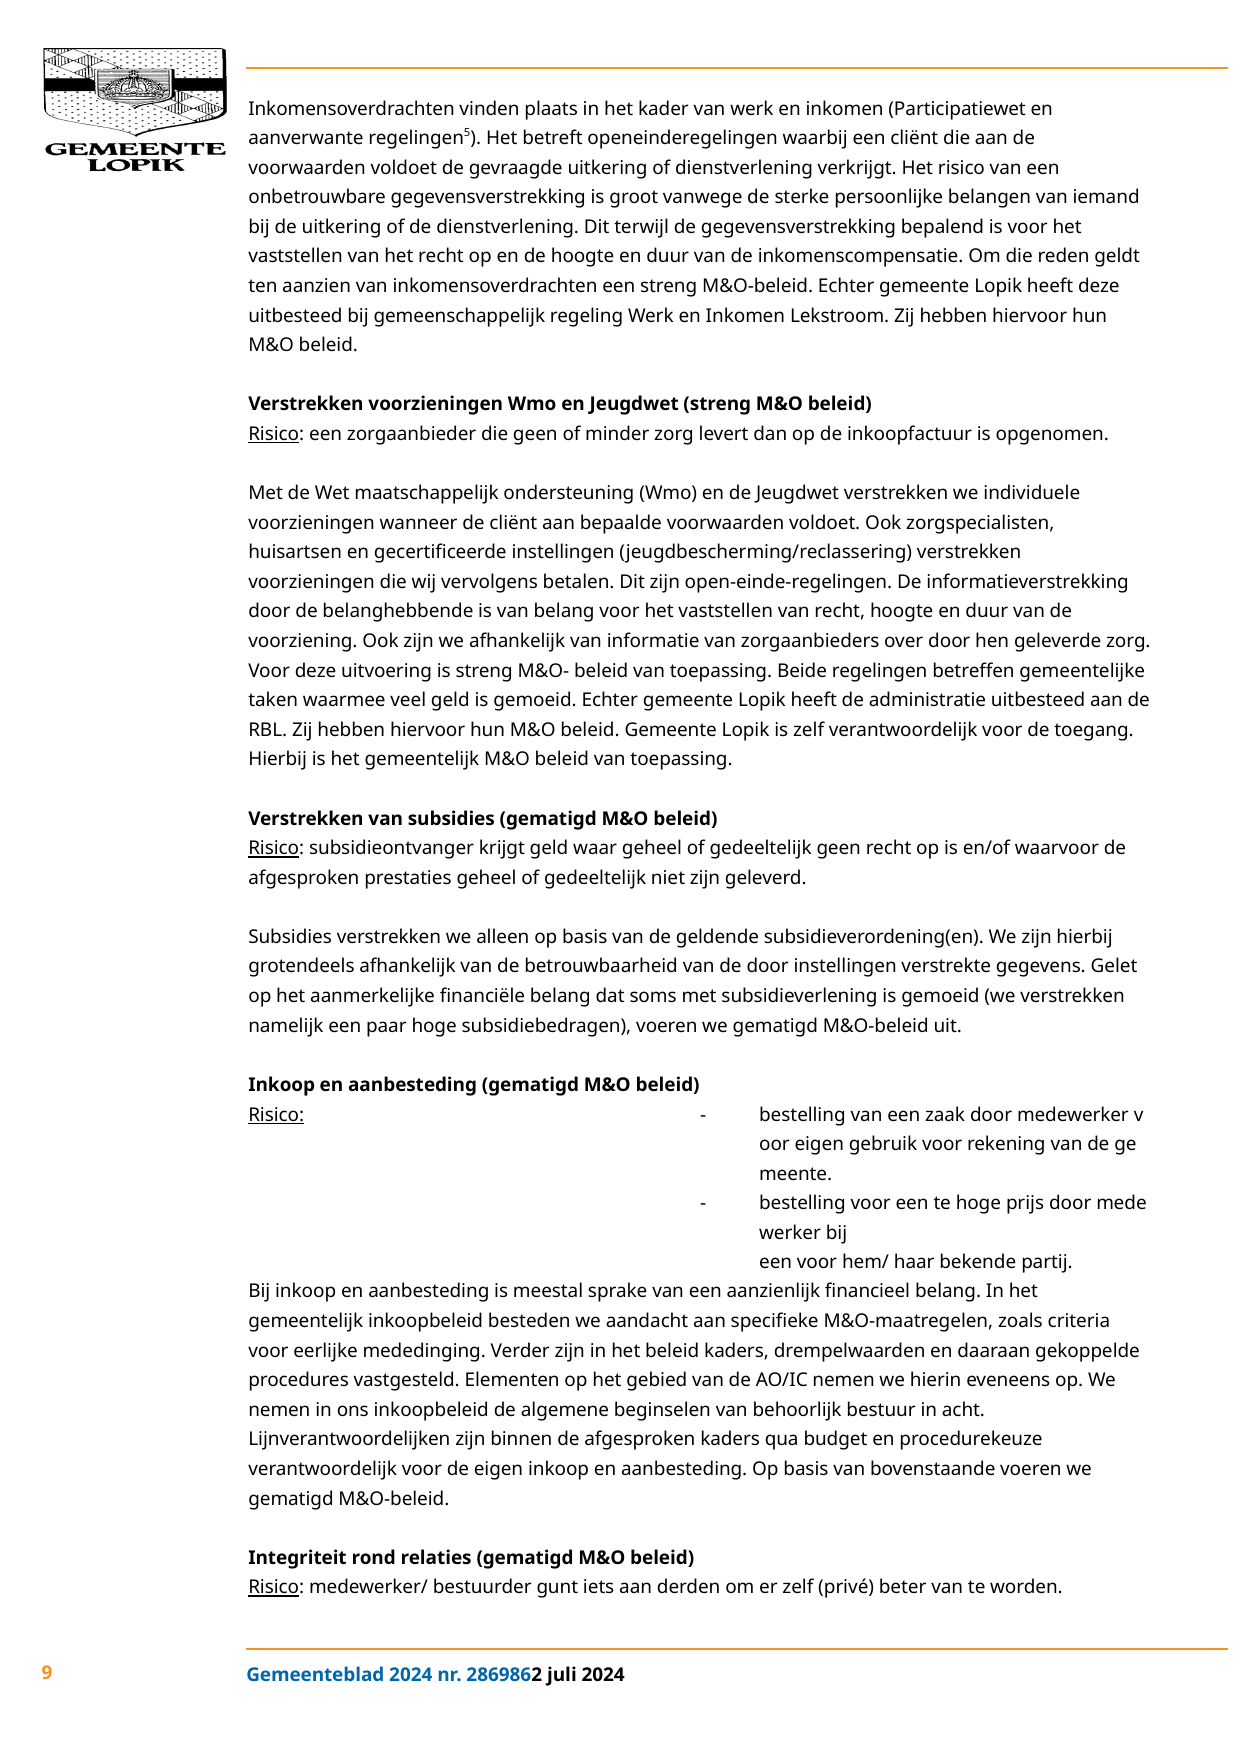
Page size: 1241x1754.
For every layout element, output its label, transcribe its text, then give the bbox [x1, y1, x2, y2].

text Lijnverantwoordelijken zijn binnen de afgesproken kaders qua budget en procedurekeuze verantwoordelijk voor de eigen inkoop en aanbesteding. Op basis van bovenstaande voeren we gematigd M&O-beleid. [248, 1426, 1152, 1510]
text Risico: medewerker/ bestuurder gunt iets aan derden om er zelf (privé) beter van te worden. [248, 1573, 1152, 1599]
table_header bestelling van een zaak door medewerker voor eigen gebruik voor rekening van de gemeente. bestelling voor een te hoge prijs door medewerker bij een voor hem/ haar bekende partij. [700, 1101, 1152, 1274]
text Inkoop en aanbesteding (gematigd M&O beleid) [248, 1071, 1152, 1097]
text Bij inkoop en aanbesteding is meestal sprake van een aanzienlijk financieel belang. In het gemeentelijk inkoopbeleid besteden we aandacht aan specifieke M&O-maatregelen, zoals criteria voor eerlijke mededinging. Verder zijn in het beleid kaders, drempelwaarden en daaraan gekoppelde procedures vastgesteld. Elementen op het gebied van de AO/IC nemen we hierin eveneens op. We nemen in ons inkoopbeleid de algemene beginselen van behoorlijk bestuur in acht. [248, 1278, 1152, 1422]
text Verstrekken van subsidies (gematigd M&O beleid) [248, 805, 1152, 831]
text Inkomensoverdrachten vinden plaats in het kader van werk en inkomen (Participatiewet en aanverwante regelingen5). Het betreft openeinderegelingen waarbij een cliënt die aan de voorwaarden voldoet de gevraagde uitkering of dienstverlening verkrijgt. Het risico van een onbetrouwbare gegevensverstrekking is groot vanwege de sterke persoonlijke belangen van iemand bij de uitkering of de dienstverlening. Dit terwijl de gegevensverstrekking bepalend is voor het vaststellen van het recht op en de hoogte en duur van de inkomenscompensatie. Om die reden geldt ten aanzien van inkomensoverdrachten een streng M&O-beleid. Echter gemeente Lopik heeft deze uitbesteed bij gemeenschappelijk regeling Werk en Inkomen Lekstroom. Zij hebben hiervoor hun M&O beleid. [248, 95, 1152, 357]
text Subsidies verstrekken we alleen op basis van de geldende subsidieverordening(en). We zijn hierbij grotendeels afhankelijk van de betrouwbaarheid van de door instellingen verstrekte gegevens. Gelet op het aanmerkelijke financiële belang dat soms met subsidieverlening is gemoeid (we verstrekken namelijk een paar hoge subsidiebedragen), voeren we gematigd M&O-beleid uit. [248, 923, 1152, 1038]
picture [41, 47, 231, 172]
text Verstrekken voorzieningen Wmo en Jeugdwet (streng M&O beleid) [248, 391, 1152, 416]
text Integriteit rond relaties (gematigd M&O beleid) [248, 1544, 1152, 1569]
text Risico: subsidieontvanger krijgt geld waar geheel of gedeeltelijk geen recht op is en/of waarvoor de afgesproken prestaties geheel of gedeeltelijk niet zijn geleverd. [248, 834, 1152, 890]
table_header Risico: [248, 1101, 700, 1274]
text Risico: een zorgaanbieder die geen of minder zorg levert dan op de inkoopfactuur is opgenomen. [248, 420, 1152, 446]
text Met de Wet maatschappelijk ondersteuning (Wmo) en de Jeugdwet verstrekken we individuele voorzieningen wanneer de cliënt aan bepaalde voorwaarden voldoet. Ook zorgspecialisten, huisartsen en gecertificeerde instellingen (jeugdbescherming/reclassering) verstrekken voorzieningen die wij vervolgens betalen. Dit zijn open-einde-regelingen. De informatieverstrekking door de belanghebbende is van belang voor het vaststellen van recht, hoogte en duur van de voorziening. Ook zijn we afhankelijk van informatie van zorgaanbieders over door hen geleverde zorg. Voor deze uitvoering is streng M&O- beleid van toepassing. Beide regelingen betreffen gemeentelijke taken waarmee veel geld is gemoeid. Echter gemeente Lopik heeft de administratie uitbesteed aan de RBL. Zij hebben hiervoor hun M&O beleid. Gemeente Lopik is zelf verantwoordelijk voor de toegang. Hierbij is het gemeentelijk M&O beleid van toepassing. [248, 479, 1152, 771]
